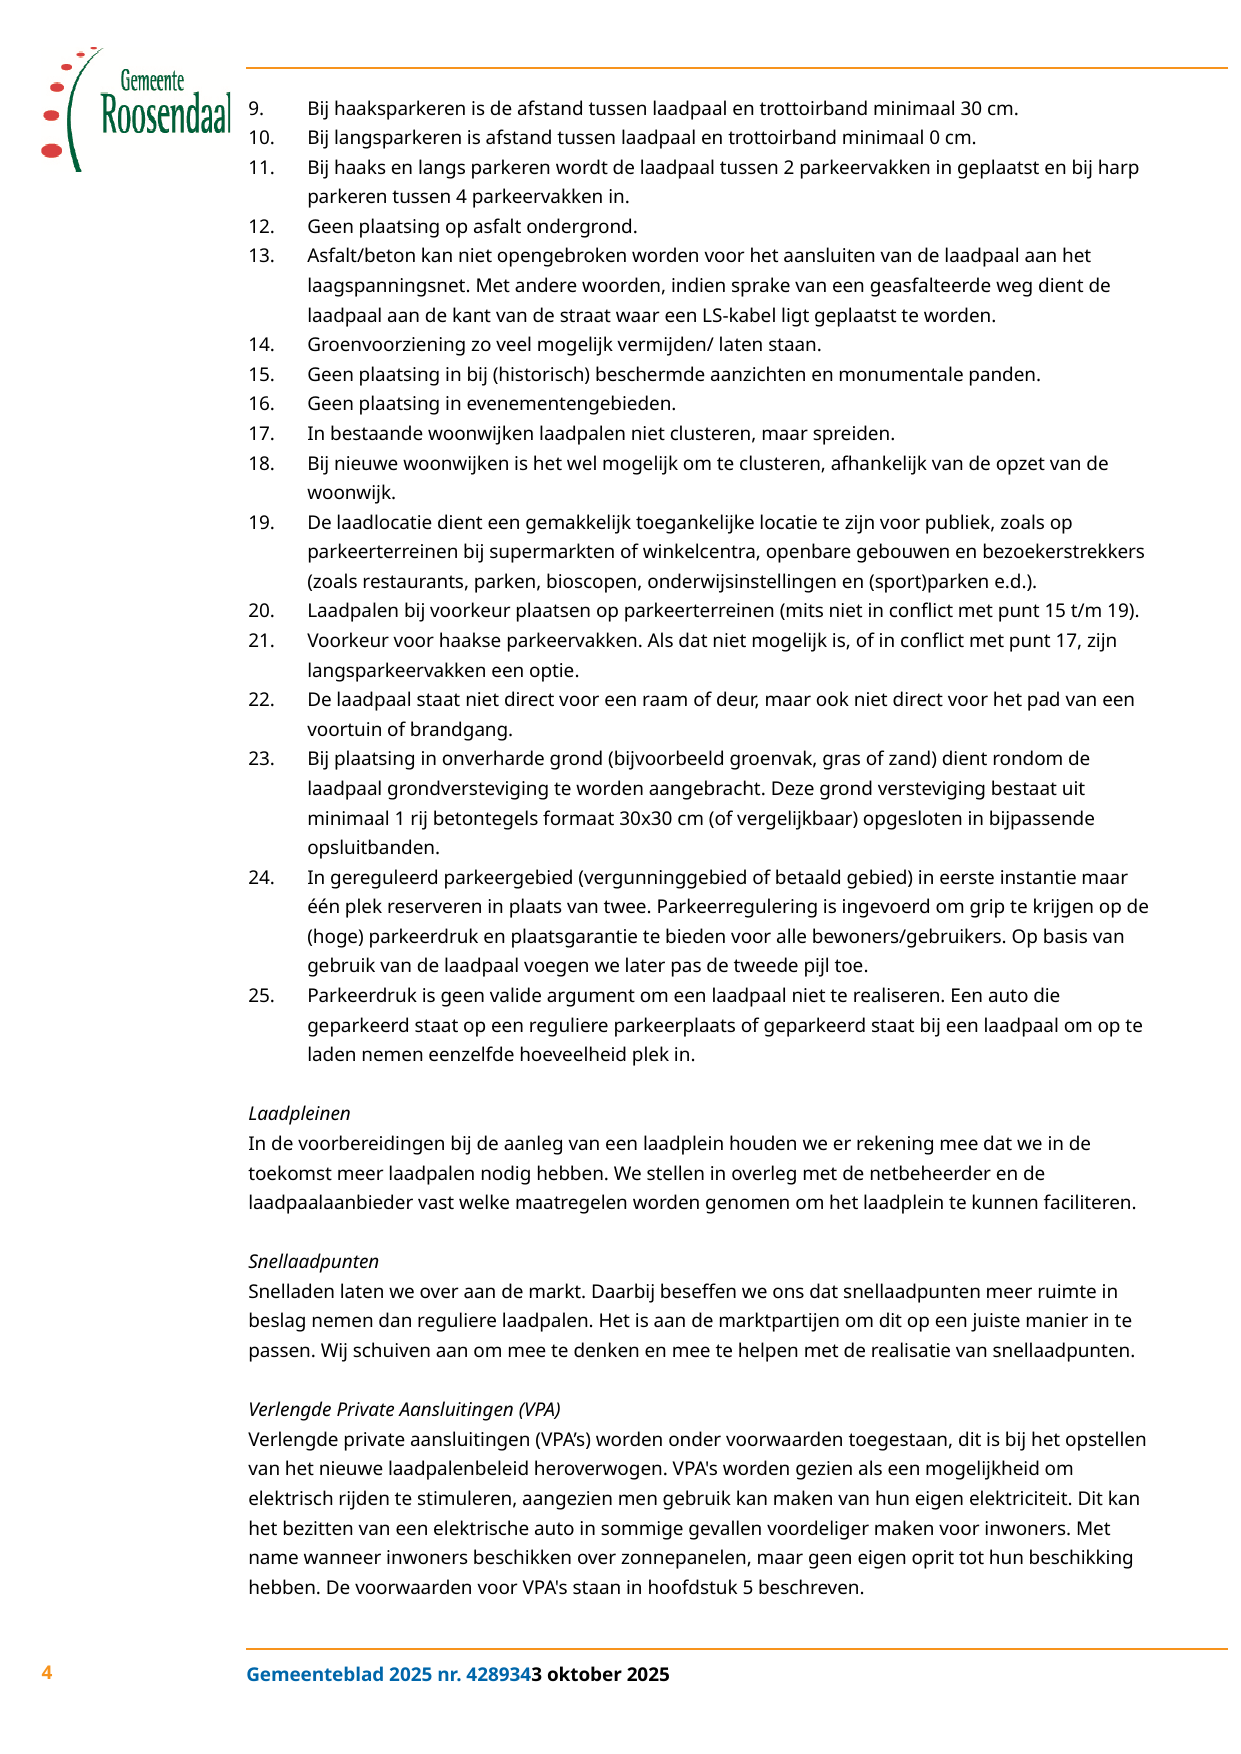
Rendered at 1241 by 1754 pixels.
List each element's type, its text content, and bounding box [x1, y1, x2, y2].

list Groenvoorziening zo veel mogelijk vermijden/ laten staan. [248, 331, 1152, 357]
list Geen plaatsing in evenementengebieden. [248, 391, 1152, 416]
list Asfalt/beton kan niet opengebroken worden voor het aansluiten van de laadpaal aan het laagspanningsnet. Met andere woorden, indien sprake van een geasfalteerde weg dient de laadpaal aan de kant van de straat waar een LS-kabel ligt geplaatst te worden. [248, 243, 1152, 328]
picture [41, 47, 231, 172]
list Bij haaks en langs parkeren wordt de laadpaal tussen 2 parkeervakken in geplaatst en bij harp parkeren tussen 4 parkeervakken in. [248, 154, 1152, 209]
text Snelladen laten we over aan de markt. Daarbij beseffen we ons dat snellaadpunten meer ruimte in beslag nemen dan reguliere laadpalen. Het is aan de marktpartijen om dit op een juiste manier in te passen. Wij schuiven aan om mee te denken en mee te helpen met de realisatie van snellaadpunten. [248, 1278, 1152, 1363]
list Bij haaksparkeren is de afstand tussen laadpaal en trottoirband minimaal 30 cm. [248, 95, 1152, 121]
list In gereguleerd parkeergebied (vergunninggebied of betaald gebied) in eerste instantie maar één plek reserveren in plaats van twee. Parkeerregulering is ingevoerd om grip te krijgen op de (hoge) parkeerdruk en plaatsgarantie te bieden voor alle bewoners/gebruikers. Op basis van gebruik van de laadpaal voegen we later pas de tweede pijl toe. [248, 864, 1152, 978]
text Verlengde Private Aansluitingen (VPA) [248, 1396, 1152, 1422]
list Geen plaatsing in bij (historisch) beschermde aanzichten en monumentale panden. [248, 361, 1152, 387]
text Snellaadpunten [248, 1248, 1152, 1274]
text Laadpleinen [248, 1101, 1152, 1126]
list Bij plaatsing in onverharde grond (bijvoorbeeld groenvak, gras of zand) dient rondom de laadpaal grondversteviging te worden aangebracht. Deze grond versteviging bestaat uit minimaal 1 rij betontegels formaat 30x30 cm (of vergelijkbaar) opgesloten in bijpassende opsluitbanden. [248, 746, 1152, 860]
list Parkeerdruk is geen valide argument om een laadpaal niet te realiseren. Een auto die geparkeerd staat op een reguliere parkeerplaats of geparkeerd staat bij een laadpaal om op te laden nemen eenzelfde hoeveelheid plek in. [248, 982, 1152, 1067]
list De laadpaal staat niet direct voor een raam of deur, maar ook niet direct voor het pad van een voortuin of brandgang. [248, 686, 1152, 742]
text Verlengde private aansluitingen (VPA’s) worden onder voorwaarden toegestaan, dit is bij het opstellen van het nieuwe laadpalenbeleid heroverwogen. VPA's worden gezien als een mogelijkheid om elektrisch rijden te stimuleren, aangezien men gebruik kan maken van hun eigen elektriciteit. Dit kan het bezitten van een elektrische auto in sommige gevallen voordeliger maken voor inwoners. Met name wanneer inwoners beschikken over zonnepanelen, maar geen eigen oprit tot hun beschikking hebben. De voorwaarden voor VPA's staan in hoofdstuk 5 beschreven. [248, 1426, 1152, 1600]
list Bij langsparkeren is afstand tussen laadpaal en trottoirband minimaal 0 cm. [248, 124, 1152, 150]
list De laadlocatie dient een gemakkelijk toegankelijke locatie te zijn voor publiek, zoals op parkeerterreinen bij supermarkten of winkelcentra, openbare gebouwen en bezoekerstrekkers (zoals restaurants, parken, bioscopen, onderwijsinstellingen en (sport)parken e.d.). [248, 509, 1152, 594]
text In de voorbereidingen bij de aanleg van een laadplein houden we er rekening mee dat we in de toekomst meer laadpalen nodig hebben. We stellen in overleg met de netbeheerder en de laadpaalaanbieder vast welke maatregelen worden genomen om het laadplein te kunnen faciliteren. [248, 1130, 1152, 1215]
list In bestaande woonwijken laadpalen niet clusteren, maar spreiden. [248, 420, 1152, 446]
list Voorkeur voor haakse parkeervakken. Als dat niet mogelijk is, of in conflict met punt 17, zijn langsparkeervakken een optie. [248, 627, 1152, 683]
list Laadpalen bij voorkeur plaatsen op parkeerterreinen (mits niet in conflict met punt 15 t/m 19). [248, 598, 1152, 623]
list Bij nieuwe woonwijken is het wel mogelijk om te clusteren, afhankelijk van de opzet van de woonwijk. [248, 450, 1152, 505]
list Geen plaatsing op asfalt ondergrond. [248, 213, 1152, 239]
